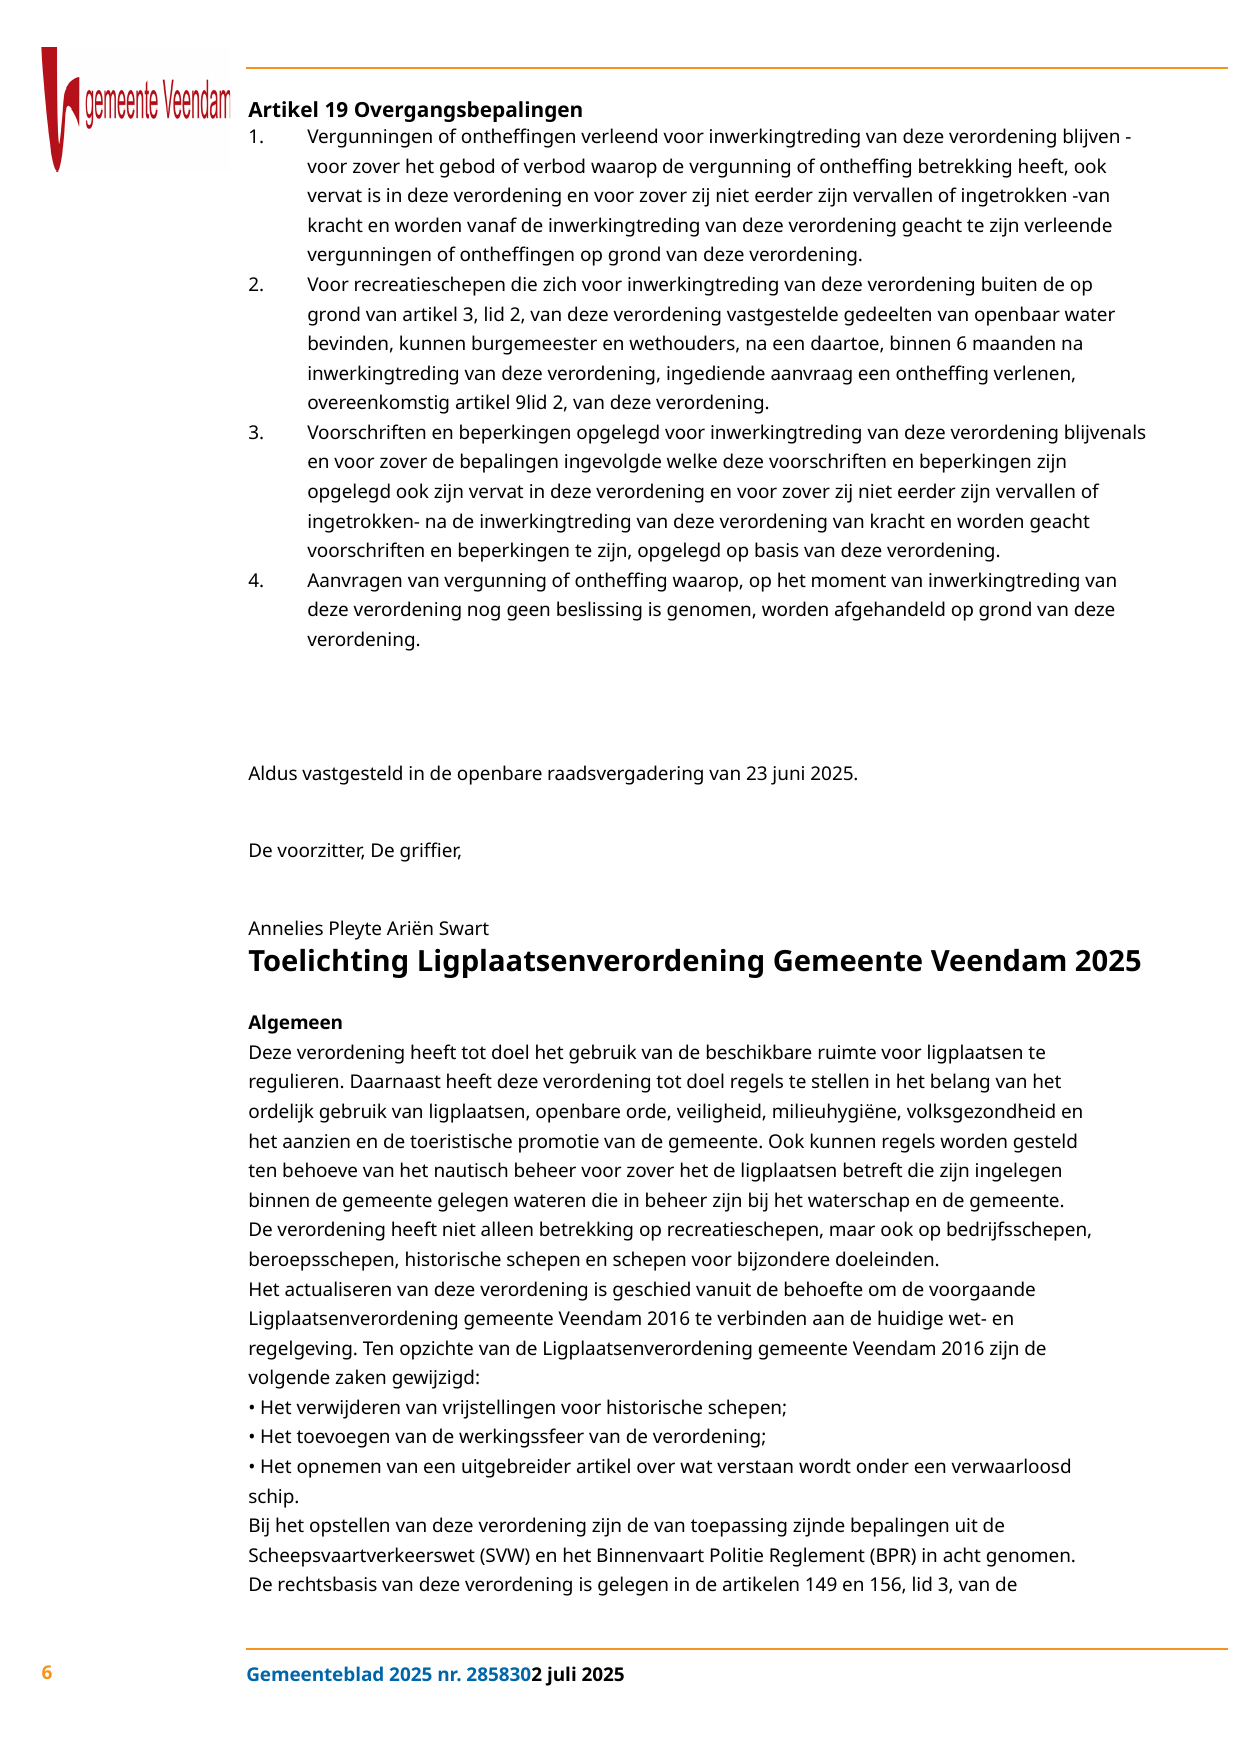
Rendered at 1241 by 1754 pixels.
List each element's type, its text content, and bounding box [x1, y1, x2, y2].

text Het actualiseren van deze verordening is geschied vanuit de behoefte om de voorgaande [248, 1276, 1152, 1301]
text Annelies Pleyte Ariën Swart [248, 915, 1152, 941]
list overeenkomstig artikel 9lid 2, van deze verordening. [248, 389, 1152, 415]
text Ligplaatsenverordening gemeente Veendam 2016 te verbinden aan de huidige wet- en [248, 1305, 1152, 1331]
text Toelichting Ligplaatsenverordening Gemeente Veendam 2025 [248, 941, 1152, 980]
list kracht en worden vanaf de inwerkingtreding van deze verordening geacht te zijn verleende [248, 212, 1152, 238]
text Scheepsvaartverkeerswet (SVW) en het Binnenvaart Politie Reglement (BPR) in acht genomen. [248, 1542, 1152, 1568]
list grond van artikel 3, lid 2, van deze verordening vastgestelde gedeelten van openbaar water [248, 301, 1152, 326]
text De voorzitter, De griffier, [248, 838, 1152, 863]
text • Het verwijderen van vrijstellingen voor historische schepen; [248, 1394, 1152, 1420]
picture [41, 47, 231, 172]
list ingetrokken- na de inwerkingtreding van deze verordening van kracht en worden geacht [248, 508, 1152, 533]
list Vergunningen of ontheffingen verleend voor inwerkingtreding van deze verordening blijven - [248, 123, 1152, 149]
text regulieren. Daarnaast heeft deze verordening tot doel regels te stellen in het belang van het [248, 1069, 1152, 1094]
text De rechtsbasis van deze verordening is gelegen in de artikelen 149 en 156, lid 3, van de [248, 1572, 1152, 1597]
list opgelegd ook zijn vervat in deze verordening en voor zover zij niet eerder zijn vervallen of [248, 478, 1152, 504]
text Bij het opstellen van deze verordening zijn de van toepassing zijnde bepalingen uit de [248, 1512, 1152, 1538]
text • Het opnemen van een uitgebreider artikel over wat verstaan wordt onder een verwaarloosd [248, 1453, 1152, 1479]
list verordening. [248, 626, 1152, 652]
text volgende zaken gewijzigd: [248, 1364, 1152, 1390]
text Aldus vastgesteld in de openbare raadsvergadering van 23 juni 2025. [248, 761, 1152, 786]
list bevinden, kunnen burgemeester en wethouders, na een daartoe, binnen 6 maanden na [248, 330, 1152, 356]
list en voor zover de bepalingen ingevolgde welke deze voorschriften en beperkingen zijn [248, 449, 1152, 474]
list voor zover het gebod of verbod waarop de vergunning of ontheffing betrekking heeft, ook [248, 153, 1152, 178]
text De verordening heeft niet alleen betrekking op recreatieschepen, maar ook op bedrijfsschepen, [248, 1217, 1152, 1242]
list voorschriften en beperkingen te zijn, opgelegd op basis van deze verordening. [248, 537, 1152, 563]
list deze verordening nog geen beslissing is genomen, worden afgehandeld op grond van deze [248, 597, 1152, 622]
text regelgeving. Ten opzichte van de Ligplaatsenverordening gemeente Veendam 2016 zijn de [248, 1335, 1152, 1361]
list Aanvragen van vergunning of ontheffing waarop, op het moment van inwerkingtreding van [248, 567, 1152, 593]
text Artikel 19 Overgangsbepalingen [248, 95, 1152, 123]
text ten behoeve van het nautisch beheer voor zover het de ligplaatsen betreft die zijn ingelegen [248, 1157, 1152, 1183]
text Algemeen [248, 1009, 1152, 1035]
text Deze verordening heeft tot doel het gebruik van de beschikbare ruimte voor ligplaatsen te [248, 1039, 1152, 1065]
text schip. [248, 1483, 1152, 1508]
list Voor recreatieschepen die zich voor inwerkingtreding van deze verordening buiten de op [248, 271, 1152, 297]
list vervat is in deze verordening en voor zover zij niet eerder zijn vervallen of ingetrokken -van [248, 182, 1152, 208]
list vergunningen of ontheffingen op grond van deze verordening. [248, 242, 1152, 267]
text • Het toevoegen van de werkingssfeer van de verordening; [248, 1424, 1152, 1449]
text ordelijk gebruik van ligplaatsen, openbare orde, veiligheid, milieuhygiëne, volksgezondheid en [248, 1098, 1152, 1124]
list Voorschriften en beperkingen opgelegd voor inwerkingtreding van deze verordening blijvenals [248, 419, 1152, 445]
text binnen de gemeente gelegen wateren die in beheer zijn bij het waterschap en de gemeente. [248, 1187, 1152, 1213]
text het aanzien en de toeristische promotie van de gemeente. Ook kunnen regels worden gesteld [248, 1128, 1152, 1153]
list inwerkingtreding van deze verordening, ingediende aanvraag een ontheffing verlenen, [248, 360, 1152, 386]
text beroepsschepen, historische schepen en schepen voor bijzondere doeleinden. [248, 1246, 1152, 1272]
